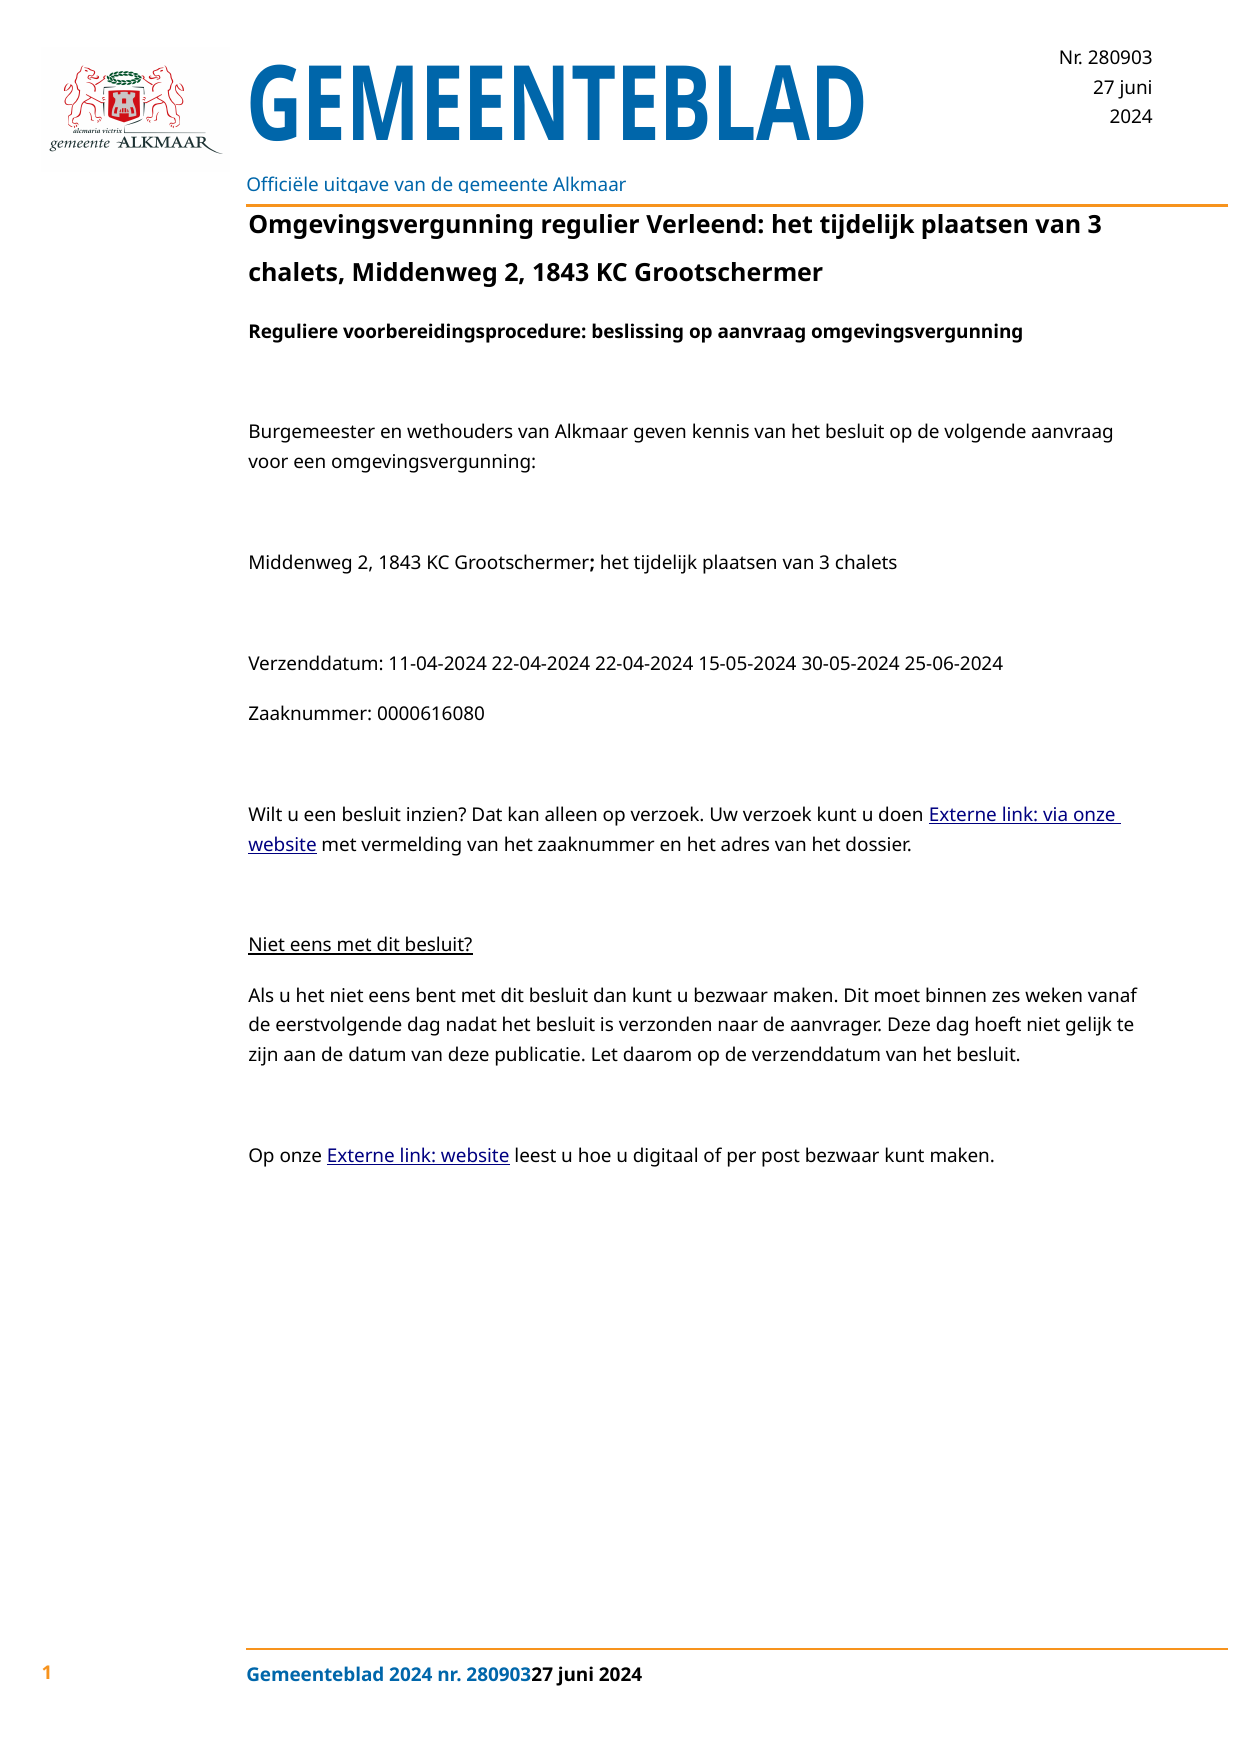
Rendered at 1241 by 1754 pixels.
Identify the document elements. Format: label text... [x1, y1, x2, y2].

text Als u het niet eens bent met dit besluit dan kunt u bezwaar maken. Dit moet binnen zes weken vanaf de eerstvolgende dag nadat het besluit is verzonden naar de aanvrager. Deze dag hoeft niet gelijk te zijn aan de datum van deze publicatie. Let daarom op de verzenddatum van het besluit. [248, 982, 1152, 1067]
text Middenweg 2, 1843 KC Grootschermer; het tijdelijk plaatsen van 3 chalets [248, 549, 1152, 575]
text Burgemeester en wethouders van Alkmaar geven kennis van het besluit op de volgende aanvraag voor een omgevingsvergunning: [248, 419, 1152, 474]
text Reguliere voorbereidingsprocedure: beslissing op aanvraag omgevingsvergunning [248, 318, 1152, 344]
text Verzenddatum: 11-04-2024 22-04-2024 22-04-2024 15-05-2024 30-05-2024 25-06-2024 [248, 650, 1152, 676]
text Omgevingsvergunning regulier Verleend: het tijdelijk plaatsen van 3 chalets, Middenweg 2, 1843 KC Grootschermer [248, 207, 1152, 288]
picture [41, 47, 231, 172]
text Niet eens met dit besluit? [248, 932, 1152, 957]
text Op onze Externe link: website leest u hoe u digitaal of per post bezwaar kunt maken. [248, 1142, 1152, 1168]
text Zaaknummer: 0000616080 [248, 700, 1152, 726]
text Wilt u een besluit inzien? Dat kan alleen op verzoek. Uw verzoek kunt u doen Externe link: via onze website met vermelding van het zaaknummer en het adres van het dossier. [248, 801, 1152, 857]
